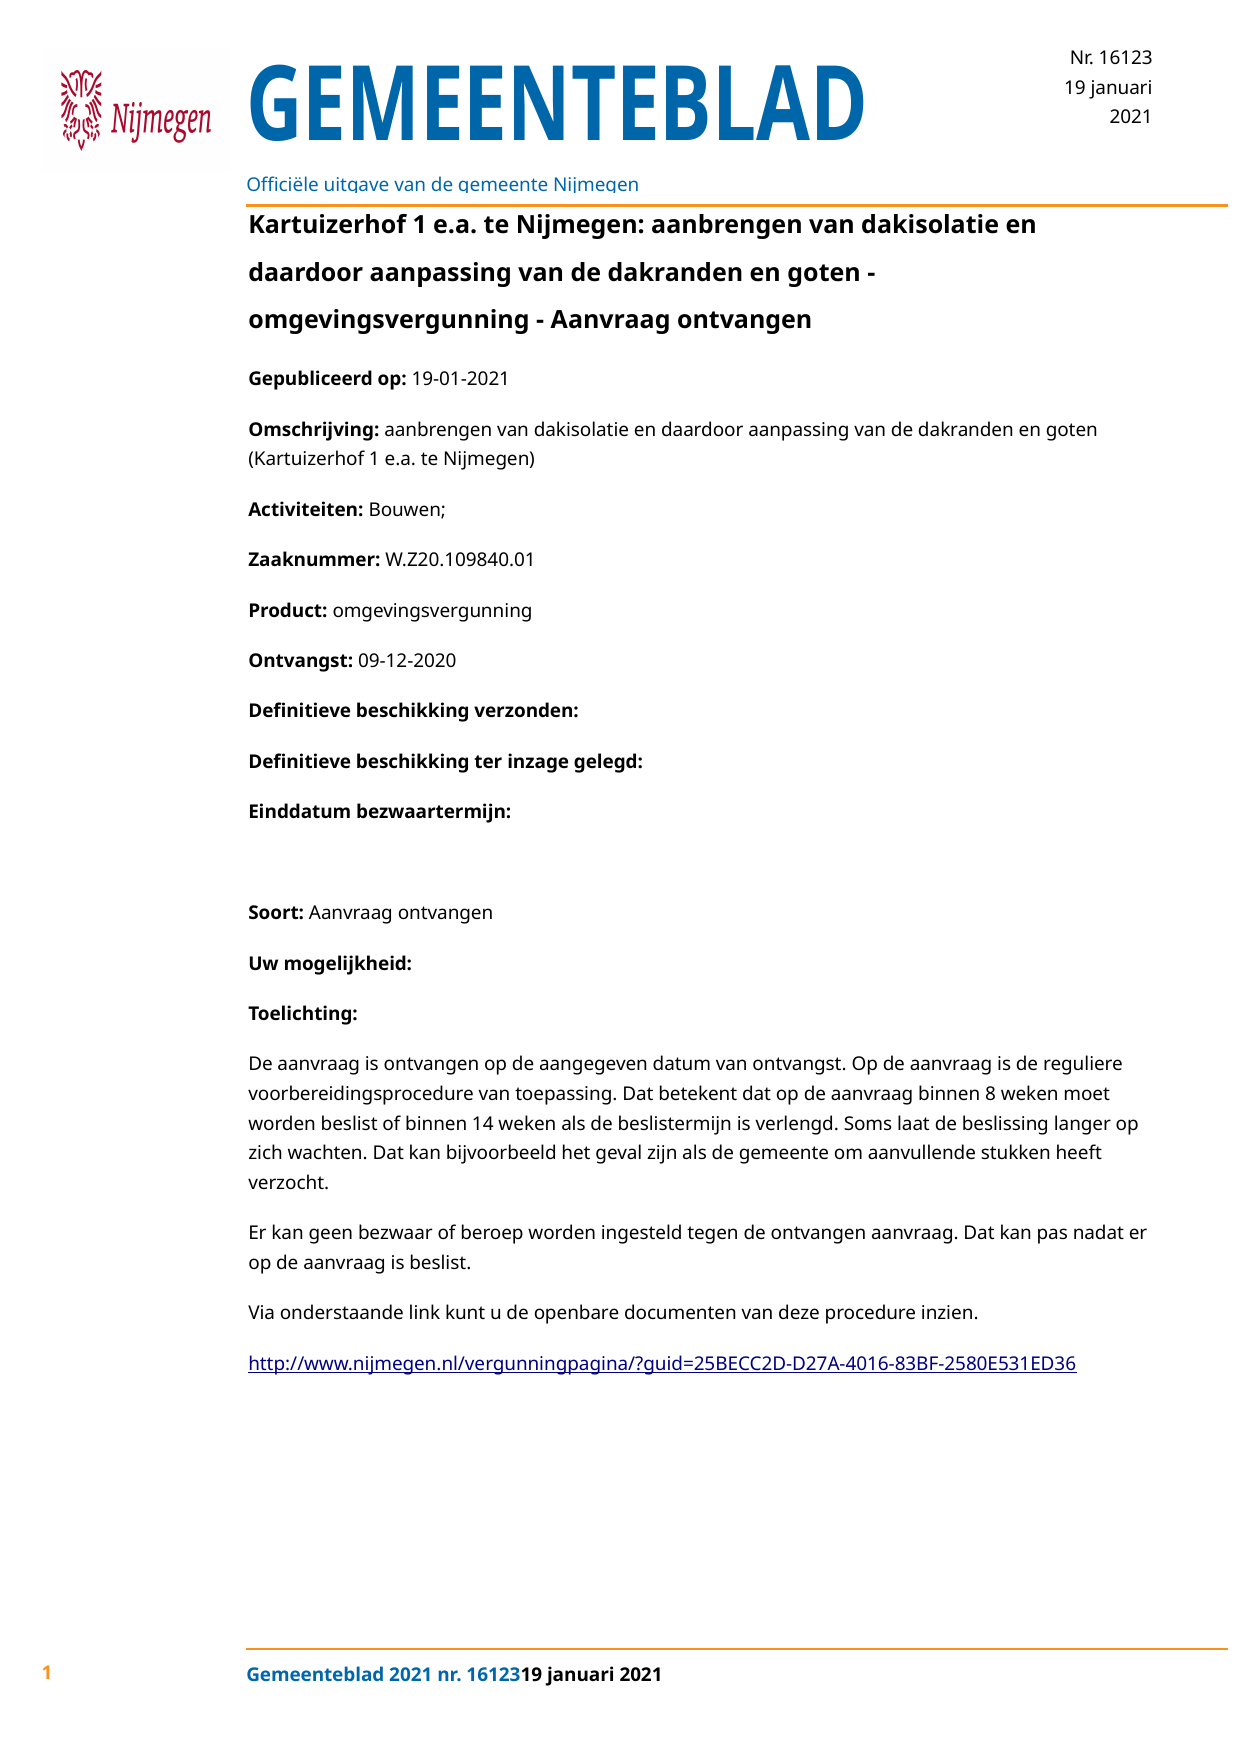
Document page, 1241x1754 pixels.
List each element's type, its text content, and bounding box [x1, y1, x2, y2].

text Omschrijving: aanbrengen van dakisolatie en daardoor aanpassing van de dakranden en goten (Kartuizerhof 1 e.a. te Nijmegen) [248, 416, 1152, 471]
text Definitieve beschikking verzonden: [248, 698, 1152, 723]
text Soort: Aanvraag ontvangen [248, 899, 1152, 925]
text Ontvangst: 09-12-2020 [248, 647, 1152, 673]
text Toelichting: [248, 1000, 1152, 1026]
text Zaaknummer: W.Z20.109840.01 [248, 546, 1152, 572]
text Uw mogelijkheid: [248, 950, 1152, 975]
text Product: omgevingsvergunning [248, 597, 1152, 622]
text Definitieve beschikking ter inzage gelegd: [248, 748, 1152, 774]
text Gepubliceerd op: 19-01-2021 [248, 366, 1152, 391]
text Via onderstaande link kunt u de openbare documenten van deze procedure inzien. [248, 1299, 1152, 1325]
text De aanvraag is ontvangen op de aangegeven datum van ontvangst. Op de aanvraag is de reguliere voorbereidingsprocedure van toepassing. Dat betekent dat op de aanvraag binnen 8 weken moet worden beslist of binnen 14 weken als de beslistermijn is verlengd. Soms laat de beslissing langer op zich wachten. Dat kan bijvoorbeeld het geval zijn als de gemeente om aanvullende stukken heeft verzocht. [248, 1051, 1152, 1194]
text Er kan geen bezwaar of beroep worden ingesteld tegen de ontvangen aanvraag. Dat kan pas nadat er op de aanvraag is beslist. [248, 1219, 1152, 1274]
text http://www.nijmegen.nl/vergunningpagina/?guid=25BECC2D-D27A-4016-83BF-2580E531ED36 [248, 1350, 1152, 1375]
text Einddatum bezwaartermijn: [248, 798, 1152, 824]
text Kartuizerhof 1 e.a. te Nijmegen: aanbrengen van dakisolatie en daardoor aanpassing van de dakranden en goten - omgevingsvergunning - Aanvraag ontvangen [248, 207, 1152, 336]
picture [41, 47, 231, 172]
text Activiteiten: Bouwen; [248, 496, 1152, 522]
